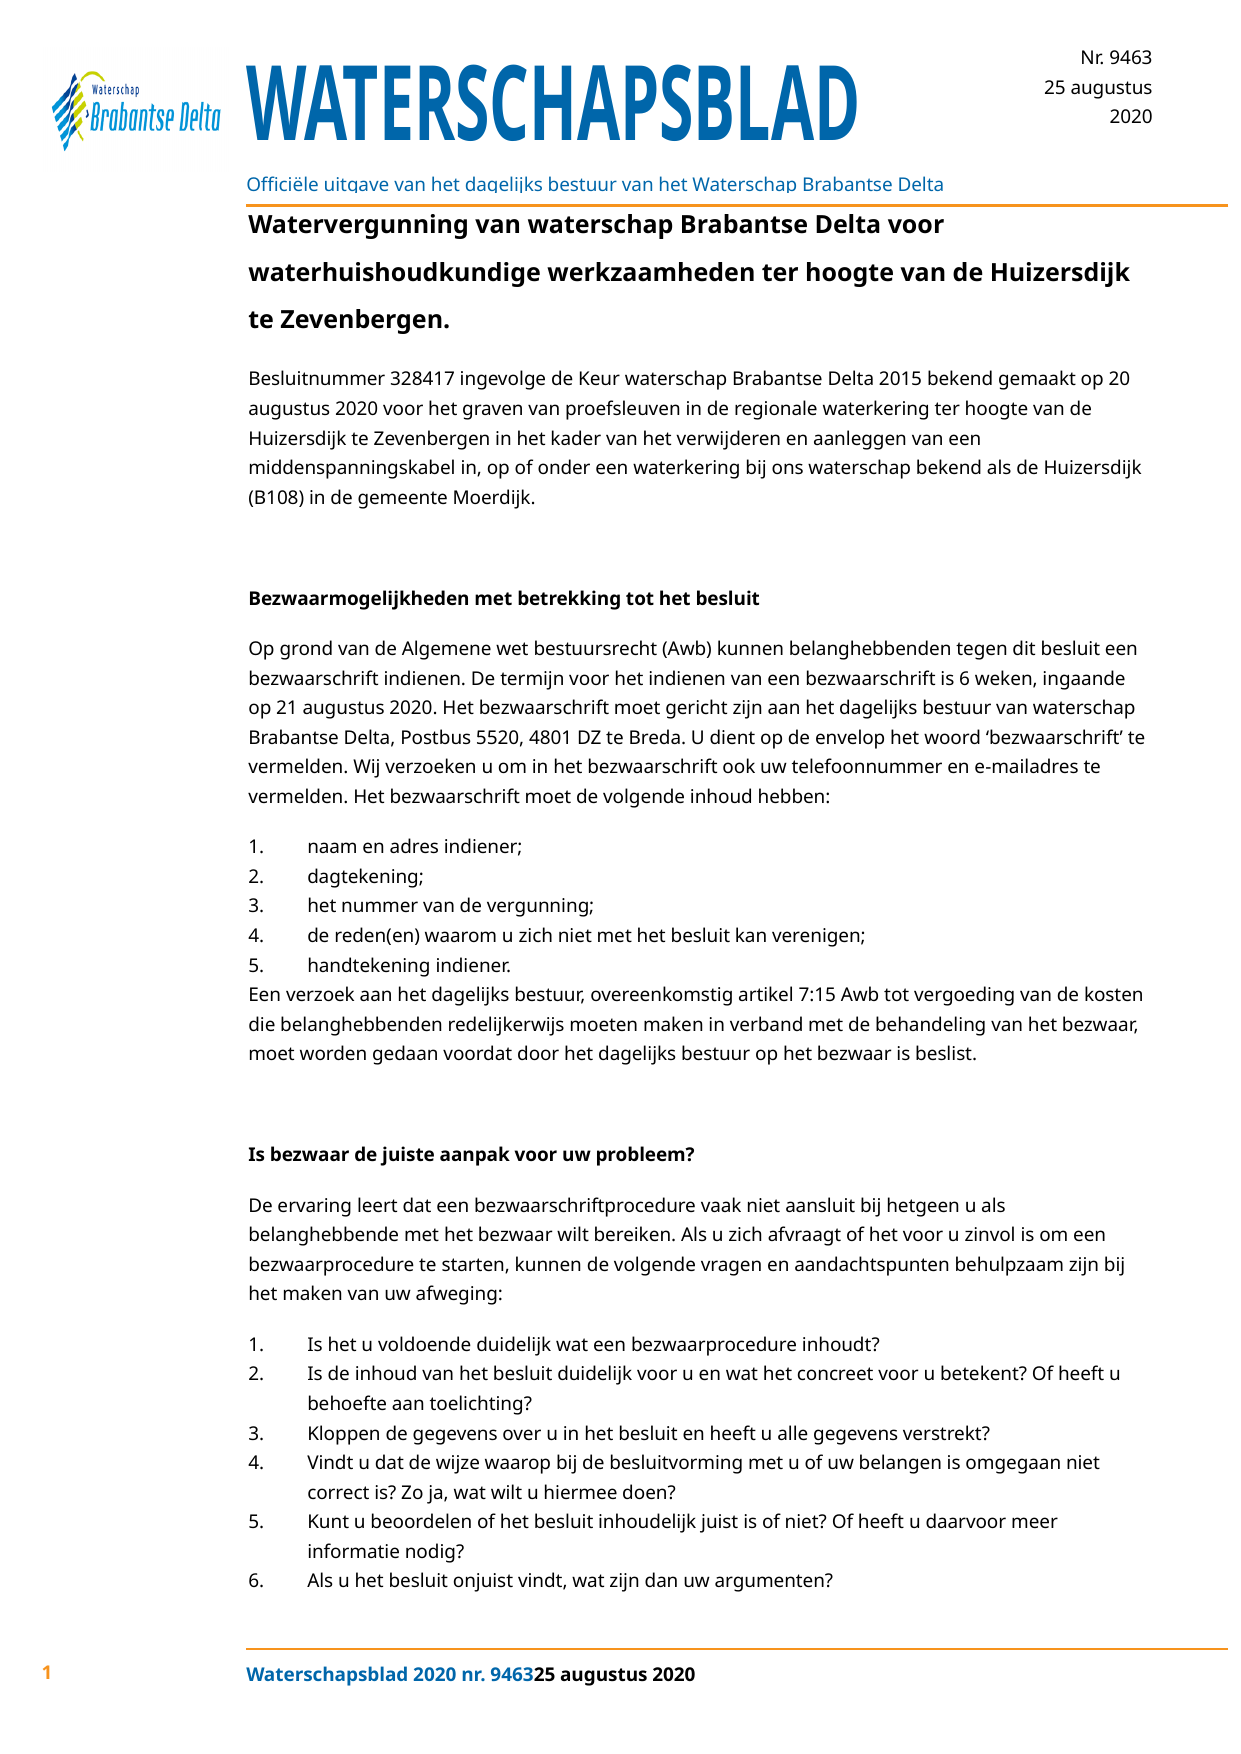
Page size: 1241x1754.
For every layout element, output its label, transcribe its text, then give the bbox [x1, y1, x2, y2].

text Watervergunning van waterschap Brabantse Delta voor waterhuishoudkundige werkzaamheden ter hoogte van de Huizersdijk te Zevenbergen. [248, 207, 1152, 336]
list Kunt u beoordelen of het besluit inhoudelijk juist is of niet? Of heeft u daarvoor meer informatie nodig? [248, 1508, 1152, 1564]
list de reden(en) waarom u zich niet met het besluit kan verenigen; [248, 922, 1152, 948]
text Een verzoek aan het dagelijks bestuur, overeenkomstig artikel 7:15 Awb tot vergoeding van de kosten die belanghebbenden redelijkerwijs moeten maken in verband met de behandeling van het bezwaar, moet worden gedaan voordat door het dagelijks bestuur op het bezwaar is beslist. [248, 981, 1152, 1066]
list het nummer van de vergunning; [248, 893, 1152, 918]
list dagtekening; [248, 863, 1152, 889]
text Besluitnummer 328417 ingevolge de Keur waterschap Brabantse Delta 2015 bekend gemaakt op 20 augustus 2020 voor het graven van proefsleuven in de regionale waterkering ter hoogte van de Huizersdijk te Zevenbergen in het kader van het verwijderen en aanleggen van een middenspanningskabel in, op of onder een waterkering bij ons waterschap bekend als de Huizersdijk (B108) in de gemeente Moerdijk. [248, 366, 1152, 509]
list handtekening indiener. [248, 952, 1152, 977]
list Kloppen de gegevens over u in het besluit en heeft u alle gegevens verstrekt? [248, 1420, 1152, 1445]
picture [41, 47, 231, 172]
list Als u het besluit onjuist vindt, wat zijn dan uw argumenten? [248, 1568, 1152, 1593]
list Vindt u dat de wijze waarop bij de besluitvorming met u of uw belangen is omgegaan niet correct is? Zo ja, wat wilt u hiermee doen? [248, 1449, 1152, 1504]
text Bezwaarmogelijkheden met betrekking tot het besluit [248, 585, 1152, 610]
text Is bezwaar de juiste aanpak voor uw probleem? [248, 1141, 1152, 1167]
text De ervaring leert dat een bezwaarschriftprocedure vaak niet aansluit bij hetgeen u als belanghebbende met het bezwaar wilt bereiken. Als u zich afvraagt of het voor u zinvol is om een bezwaarprocedure te starten, kunnen de volgende vragen en aandachtspunten behulpzaam zijn bij het maken van uw afweging: [248, 1192, 1152, 1306]
list Is het u voldoende duidelijk wat een bezwaarprocedure inhoudt? [248, 1331, 1152, 1357]
list naam en adres indiener; [248, 833, 1152, 859]
list Is de inhoud van het besluit duidelijk voor u en wat het concreet voor u betekent? Of heeft u behoefte aan toelichting? [248, 1361, 1152, 1416]
text Op grond van de Algemene wet bestuursrecht (Awb) kunnen belanghebbenden tegen dit besluit een bezwaarschrift indienen. De termijn voor het indienen van een bezwaarschrift is 6 weken, ingaande op 21 augustus 2020. Het bezwaarschrift moet gericht zijn aan het dagelijks bestuur van waterschap Brabantse Delta, Postbus 5520, 4801 DZ te Breda. U dient op de envelop het woord ‘bezwaarschrift’ te vermelden. Wij verzoeken u om in het bezwaarschrift ook uw telefoonnummer en e‑mailadres te vermelden. Het bezwaarschrift moet de volgende inhoud hebben: [248, 635, 1152, 809]
